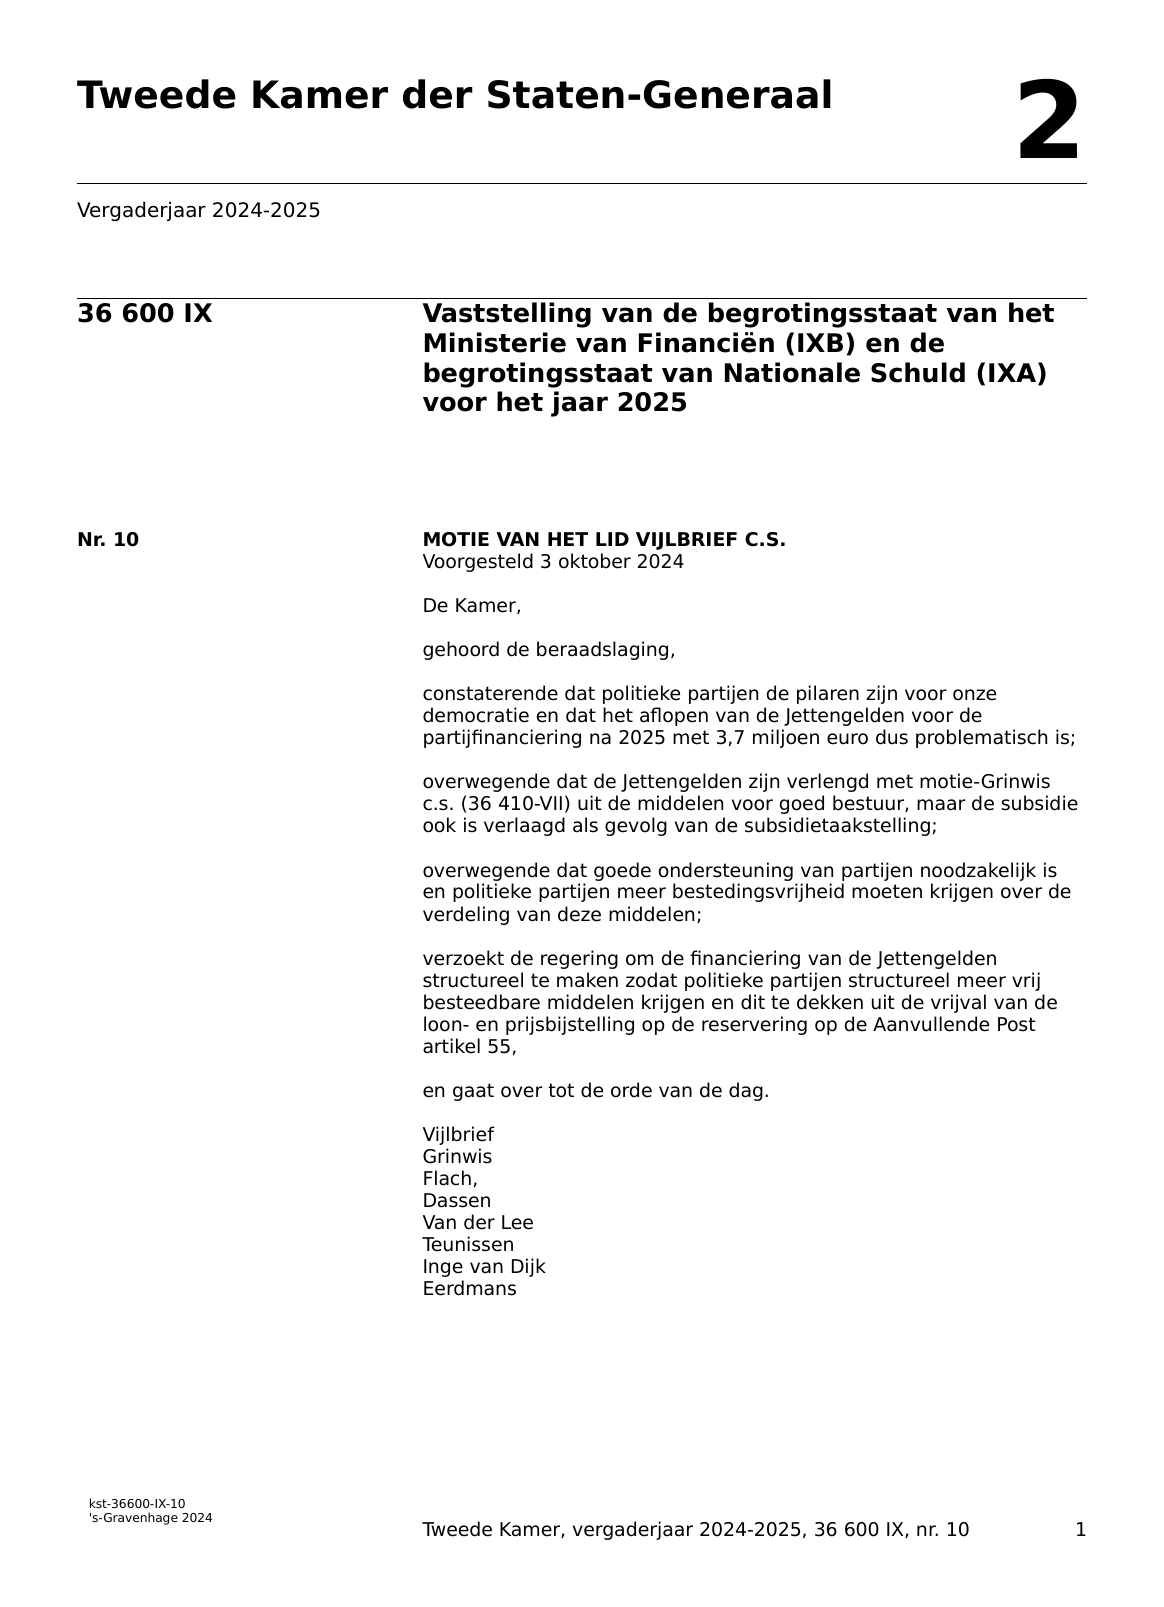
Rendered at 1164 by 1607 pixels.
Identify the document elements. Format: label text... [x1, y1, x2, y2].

text overwegende dat goede ondersteuning van partijen noodzakelijk is en politieke partijen meer bestedingsvrijheid moeten krijgen over de verdeling van deze middelen; [422, 859, 1087, 925]
text Van der Lee [422, 1212, 1087, 1234]
text Eerdmans [422, 1278, 1087, 1300]
text 's-Gravenhage 2024 [88, 1511, 323, 1525]
text Teunissen [422, 1234, 1087, 1256]
subtitle 36 600 IX Vaststelling van de begrotingsstaat van het Ministerie van Financiën (IXB) en de begrotingsstaat van Nationale Schuld (IXA) voor het jaar 2025 [77, 299, 1087, 418]
text constaterende dat politieke partijen de pilaren zijn voor onze democratie en dat het aflopen van de Jettengelden voor de partijfinanciering na 2025 met 3,7 miljoen euro dus problematisch is; [422, 683, 1087, 749]
text Inge van Dijk [422, 1256, 1087, 1278]
text gehoord de beraadslaging, [422, 639, 1087, 661]
text Dassen [422, 1190, 1087, 1212]
text Voorgesteld 3 oktober 2024 [422, 551, 1087, 573]
text en gaat over tot de orde van de dag. [422, 1080, 1087, 1102]
table_header 2 [886, 59, 1087, 183]
text De Kamer, [422, 595, 1087, 617]
text kst-36600-IX-10 [88, 1497, 323, 1511]
subtitle Nr. 10 MOTIE VAN HET LID VIJLBRIEF C.S. [77, 529, 1087, 551]
text Grinwis [422, 1146, 1087, 1168]
text Flach, [422, 1168, 1087, 1190]
table_header Tweede Kamer der Staten-Generaal [77, 59, 886, 183]
text overwegende dat de Jettengelden zijn verlengd met motie-Grinwis c.s. (36 410-VII) uit de middelen voor goed bestuur, maar de subsidie ook is verlaagd als gevolg van de subsidietaakstelling; [422, 771, 1087, 837]
table_cell Vergaderjaar 2024-2025 [77, 184, 1087, 298]
text verzoekt de regering om de financiering van de Jettengelden structureel te maken zodat politieke partijen structureel meer vrij besteedbare middelen krijgen en dit te dekken uit de vrijval van de loon- en prijsbijstelling op de reservering op de Aanvullende Post artikel 55, [422, 948, 1087, 1057]
text Vijlbrief [422, 1124, 1087, 1146]
